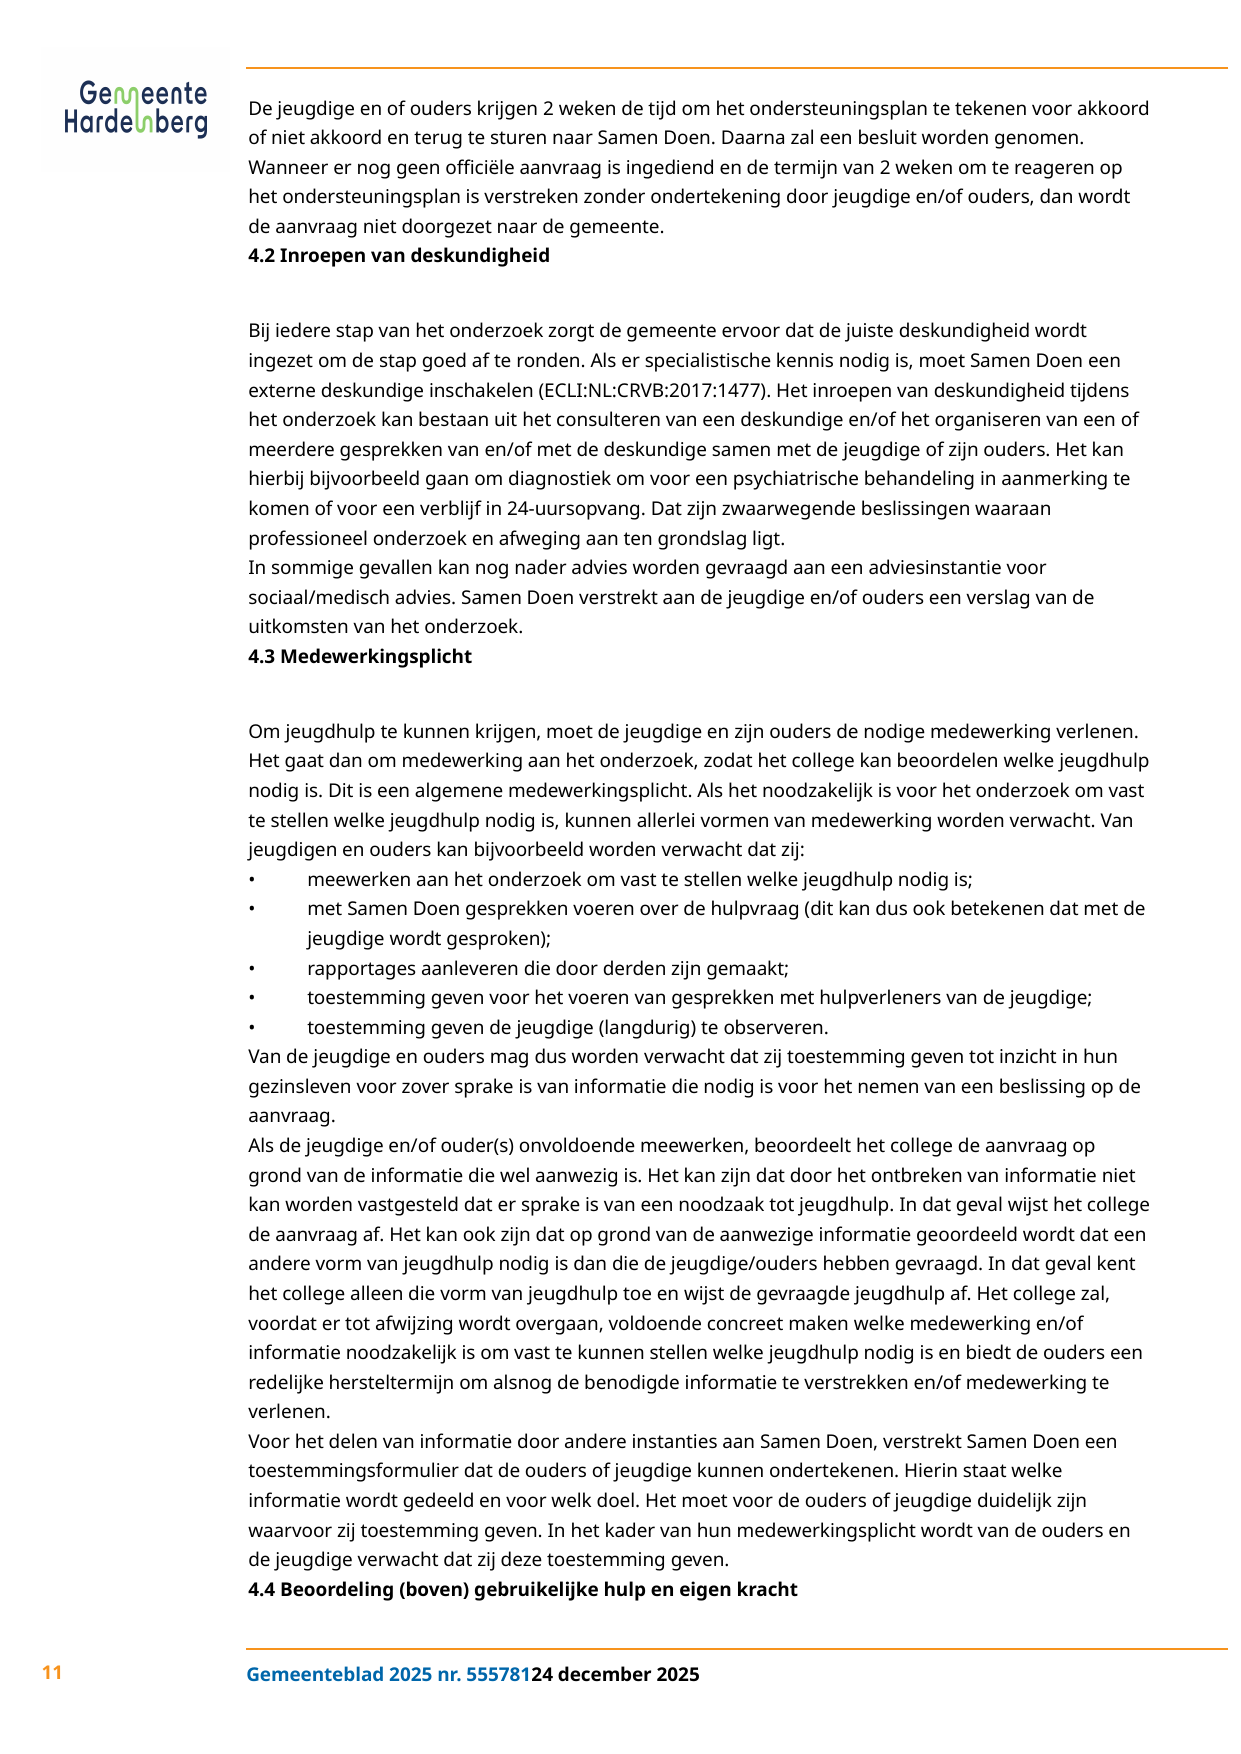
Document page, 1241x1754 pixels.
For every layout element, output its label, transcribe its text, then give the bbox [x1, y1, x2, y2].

list met Samen Doen gesprekken voeren over de hulpvraag (dit kan dus ook betekenen dat met de jeugdige wordt gesproken); [248, 896, 1152, 951]
text Om jeugdhulp te kunnen krijgen, moet de jeugdige en zijn ouders de nodige medewerking verlenen. Het gaat dan om medewerking aan het onderzoek, zodat het college kan beoordelen welke jeugdhulp nodig is. Dit is een algemene medewerkingsplicht. Als het noodzakelijk is voor het onderzoek om vast te stellen welke jeugdhulp nodig is, kunnen allerlei vormen van medewerking worden verwacht. Van jeugdigen en ouders kan bijvoorbeeld worden verwacht dat zij: [248, 718, 1152, 862]
picture [41, 47, 231, 172]
text 4.4 Beoordeling (boven) gebruikelijke hulp en eigen kracht [248, 1576, 1152, 1602]
list toestemming geven voor het voeren van gesprekken met hulpverleners van de jeugdige; [248, 984, 1152, 1010]
text Bij iedere stap van het onderzoek zorgt de gemeente ervoor dat de juiste deskundigheid wordt ingezet om de stap goed af te ronden. Als er specialistische kennis nodig is, moet Samen Doen een externe deskundige inschakelen (ECLI:NL:CRVB:2017:1477). Het inroepen van deskundigheid tijdens het onderzoek kan bestaan uit het consulteren van een deskundige en/of het organiseren van een of meerdere gesprekken van en/of met de deskundige samen met de jeugdige of zijn ouders. Het kan hierbij bijvoorbeeld gaan om diagnostiek om voor een psychiatrische behandeling in aanmerking te komen of voor een verblijf in 24-uursopvang. Dat zijn zwaarwegende beslissingen waaraan professioneel onderzoek en afweging aan ten grondslag ligt. [248, 318, 1152, 551]
text Als de jeugdige en/of ouder(s) onvoldoende meewerken, beoordeelt het college de aanvraag op grond van de informatie die wel aanwezig is. Het kan zijn dat door het ontbreken van informatie niet kan worden vastgesteld dat er sprake is van een noodzaak tot jeugdhulp. In dat geval wijst het college de aanvraag af. Het kan ook zijn dat op grond van de aanwezige informatie geoordeeld wordt dat een andere vorm van jeugdhulp nodig is dan die de jeugdige/ouders hebben gevraagd. In dat geval kent het college alleen die vorm van jeugdhulp toe en wijst de gevraagde jeugdhulp af. Het college zal, voordat er tot afwijzing wordt overgaan, voldoende concreet maken welke medewerking en/of informatie noodzakelijk is om vast te kunnen stellen welke jeugdhulp nodig is en biedt de ouders een redelijke hersteltermijn om alsnog de benodigde informatie te verstrekken en/of medewerking te verlenen. [248, 1132, 1152, 1424]
list meewerken aan het onderzoek om vast te stellen welke jeugdhulp nodig is; [248, 866, 1152, 892]
text In sommige gevallen kan nog nader advies worden gevraagd aan een adviesinstantie voor sociaal/medisch advies. Samen Doen verstrekt aan de jeugdige en/of ouders een verslag van de uitkomsten van het onderzoek. [248, 554, 1152, 639]
text Van de jeugdige en ouders mag dus worden verwacht dat zij toestemming geven tot inzicht in hun gezinsleven voor zover sprake is van informatie die nodig is voor het nemen van een beslissing op de aanvraag. [248, 1043, 1152, 1128]
text 4.2 Inroepen van deskundigheid [248, 243, 1152, 268]
list toestemming geven de jeugdige (langdurig) te observeren. [248, 1014, 1152, 1040]
text 4.3 Medewerkingsplicht [248, 643, 1152, 669]
text Wanneer er nog geen officiële aanvraag is ingediend en de termijn van 2 weken om te reageren op het ondersteuningsplan is verstreken zonder ondertekening door jeugdige en/of ouders, dan wordt de aanvraag niet doorgezet naar de gemeente. [248, 154, 1152, 239]
text De jeugdige en of ouders krijgen 2 weken de tijd om het ondersteuningsplan te tekenen voor akkoord of niet akkoord en terug te sturen naar Samen Doen. Daarna zal een besluit worden genomen. [248, 95, 1152, 150]
list rapportages aanleveren die door derden zijn gemaakt; [248, 955, 1152, 981]
text Voor het delen van informatie door andere instanties aan Samen Doen, verstrekt Samen Doen een toestemmingsformulier dat de ouders of jeugdige kunnen ondertekenen. Hierin staat welke informatie wordt gedeeld en voor welk doel. Het moet voor de ouders of jeugdige duidelijk zijn waarvoor zij toestemming geven. In het kader van hun medewerkingsplicht wordt van de ouders en de jeugdige verwacht dat zij deze toestemming geven. [248, 1428, 1152, 1572]
